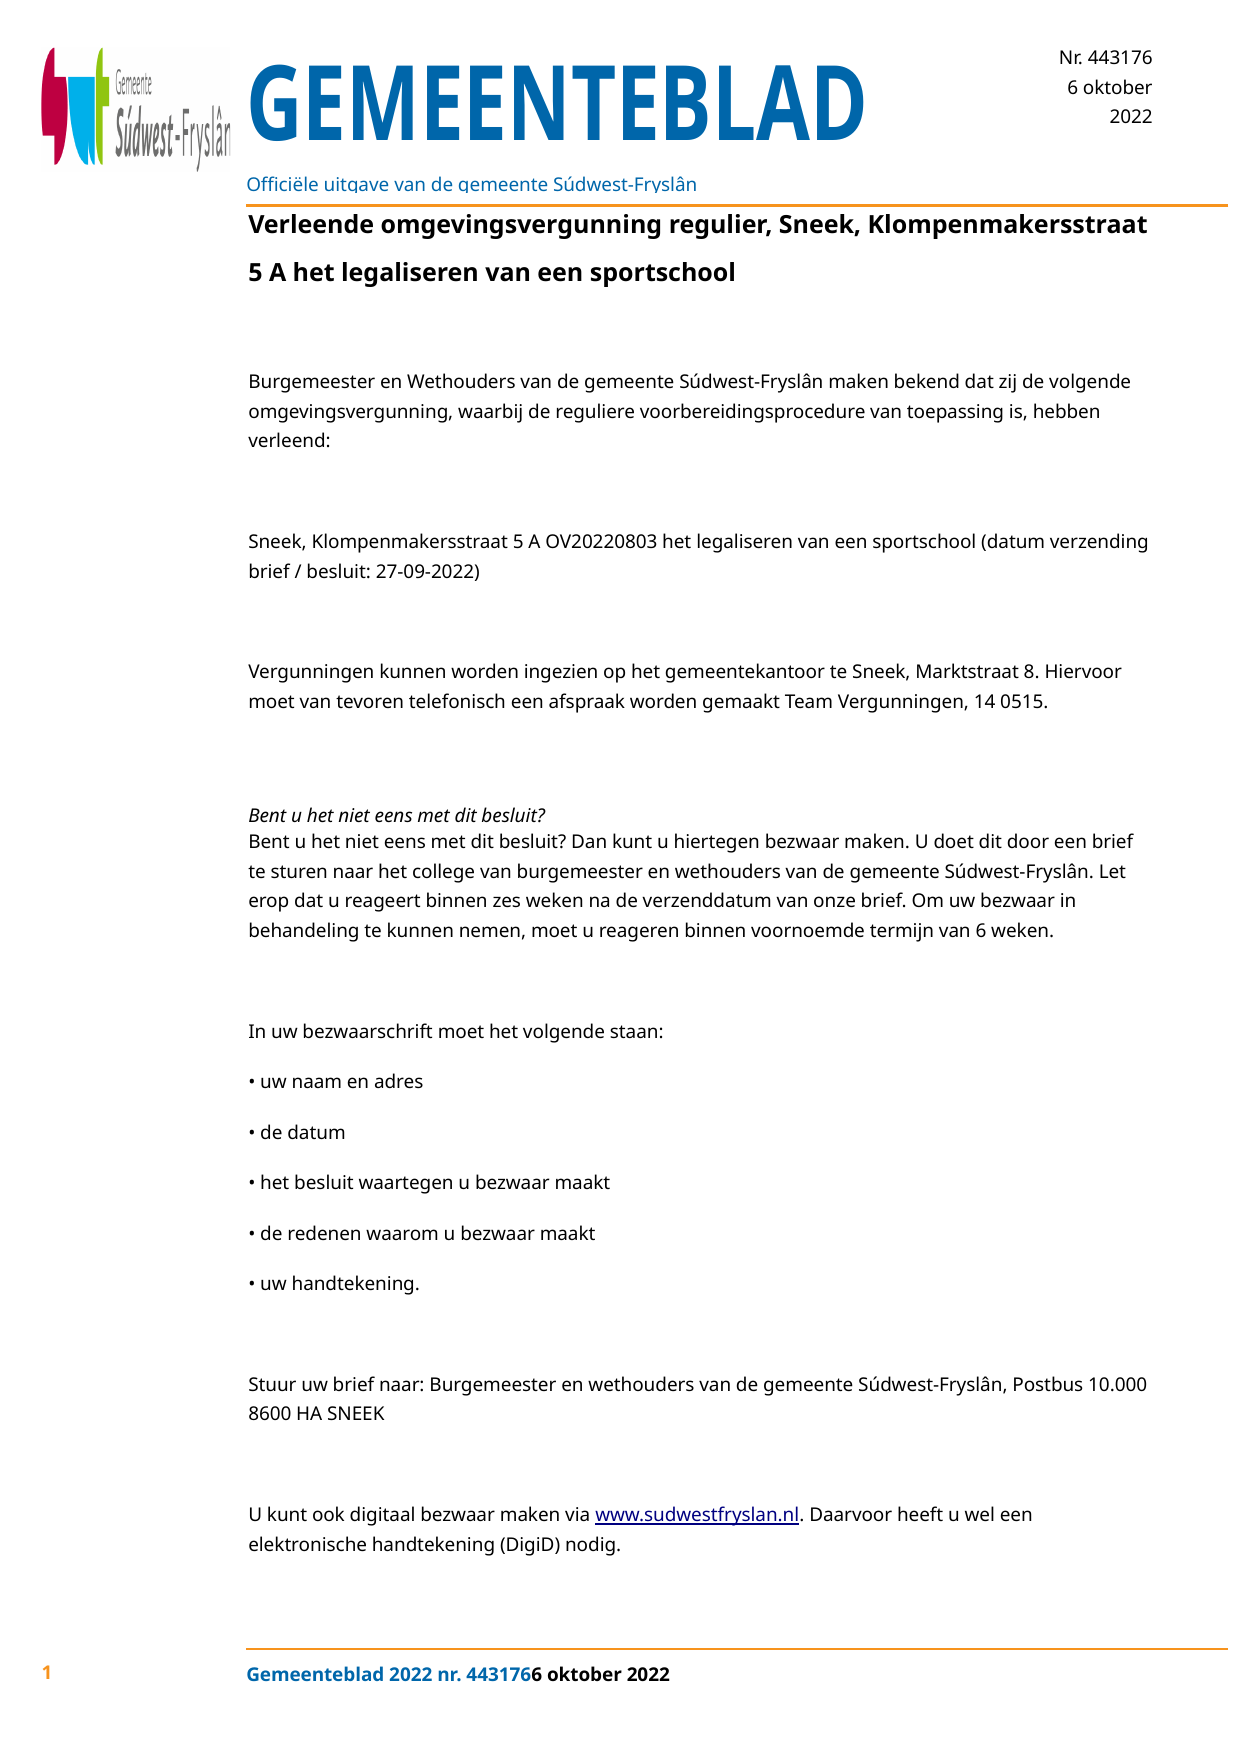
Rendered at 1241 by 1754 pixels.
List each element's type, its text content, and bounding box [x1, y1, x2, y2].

text In uw bezwaarschrift moet het volgende staan: [248, 1018, 1152, 1044]
text Sneek, Klompenmakersstraat 5 A OV20220803 het legaliseren van een sportschool (datum verzending brief / besluit: 27-09-2022) [248, 528, 1152, 584]
picture [41, 47, 231, 172]
text Stuur uw brief naar: Burgemeester en wethouders van de gemeente Súdwest-Fryslân, Postbus 10.000 8600 HA SNEEK [248, 1371, 1152, 1426]
text • uw handtekening. [248, 1270, 1152, 1296]
text • de redenen waarom u bezwaar maakt [248, 1220, 1152, 1245]
text • het besluit waartegen u bezwaar maakt [248, 1169, 1152, 1195]
text • uw naam en adres [248, 1068, 1152, 1094]
text U kunt ook digitaal bezwaar maken via www.sudwestfryslan.nl. Daarvoor heeft u wel een elektronische handtekening (DigiD) nodig. [248, 1501, 1152, 1557]
text Bent u het niet eens met dit besluit? [248, 803, 1152, 828]
text • de datum [248, 1119, 1152, 1144]
text Verleende omgevingsvergunning regulier, Sneek, Klompenmakersstraat 5 A het legaliseren van een sportschool [248, 207, 1152, 288]
text Vergunningen kunnen worden ingezien op het gemeentekantoor te Sneek, Marktstraat 8. Hiervoor moet van tevoren telefonisch een afspraak worden gemaakt Team Vergunningen, 14 0515. [248, 659, 1152, 714]
text Burgemeester en Wethouders van de gemeente Súdwest-Fryslân maken bekend dat zij de volgende omgevingsvergunning, waarbij de reguliere voorbereidingsprocedure van toepassing is, hebben verleend: [248, 368, 1152, 453]
text Bent u het niet eens met dit besluit? Dan kunt u hiertegen bezwaar maken. U doet dit door een brief te sturen naar het college van burgemeester en wethouders van de gemeente Súdwest-Fryslân. Let erop dat u reageert binnen zes weken na de verzenddatum van onze brief. Om uw bezwaar in behandeling te kunnen nemen, moet u reageren binnen voornoemde termijn van 6 weken. [248, 828, 1152, 943]
